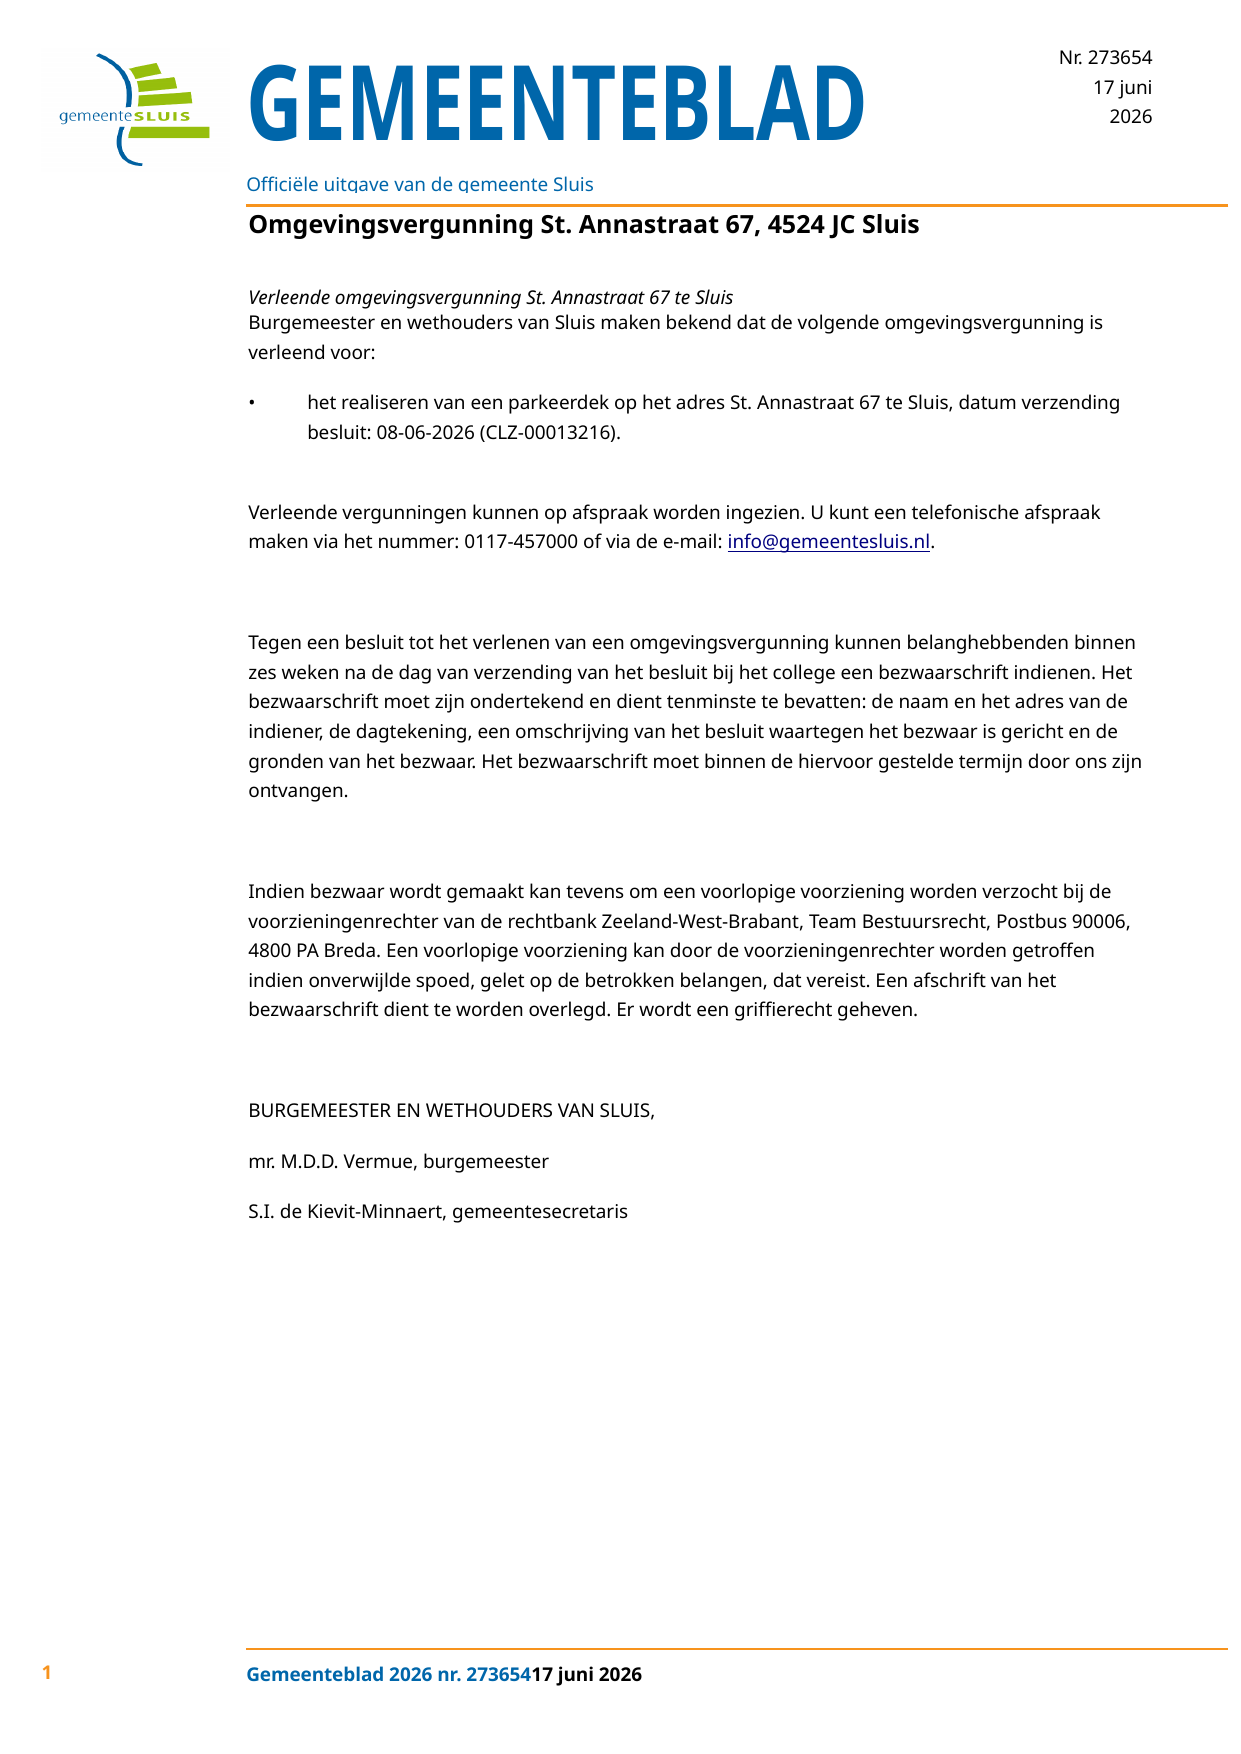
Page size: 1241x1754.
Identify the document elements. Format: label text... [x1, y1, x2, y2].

text BURGEMEESTER EN WETHOUDERS VAN SLUIS, [248, 1097, 1152, 1123]
text S.I. de Kievit-Minnaert, gemeentesecretaris [248, 1198, 1152, 1224]
text mr. M.D.D. Vermue, burgemeester [248, 1148, 1152, 1174]
text Indien bezwaar wordt gemaakt kan tevens om een voorlopige voorziening worden verzocht bij de voorzieningenrechter van de rechtbank Zeeland-West-Brabant, Team Bestuursrecht, Postbus 90006, 4800 PA Breda. Een voorlopige voorziening kan door de voorzieningenrechter worden getroffen indien onverwijlde spoed, gelet op de betrokken belangen, dat vereist. Een afschrift van het bezwaarschrift dient te worden overlegd. Er wordt een griffierecht geheven. [248, 878, 1152, 1022]
list het realiseren van een parkeerdek op het adres St. Annastraat 67 te Sluis, datum verzending besluit: 08-06-2026 (CLZ-00013216). [248, 389, 1152, 445]
text Burgemeester en wethouders van Sluis maken bekend dat de volgende omgevingsvergunning is verleend voor: [248, 309, 1152, 365]
text Verleende vergunningen kunnen op afspraak worden ingezien. U kunt een telefonische afspraak maken via het nummer: 0117-457000 of via de e-mail: info@gemeentesluis.nl. [248, 499, 1152, 554]
picture [41, 47, 231, 172]
text Omgevingsvergunning St. Annastraat 67, 4524 JC Sluis [248, 207, 1152, 241]
text Tegen een besluit tot het verlenen van een omgevingsvergunning kunnen belanghebbenden binnen zes weken na de dag van verzending van het besluit bij het college een bezwaarschrift indienen. Het bezwaarschrift moet zijn ondertekend en dient tenminste te bevatten: de naam en het adres van de indiener, de dagtekening, een omschrijving van het besluit waartegen het bezwaar is gericht en de gronden van het bezwaar. Het bezwaarschrift moet binnen de hiervoor gestelde termijn door ons zijn ontvangen. [248, 629, 1152, 803]
text Verleende omgevingsvergunning St. Annastraat 67 te Sluis [248, 284, 1152, 309]
